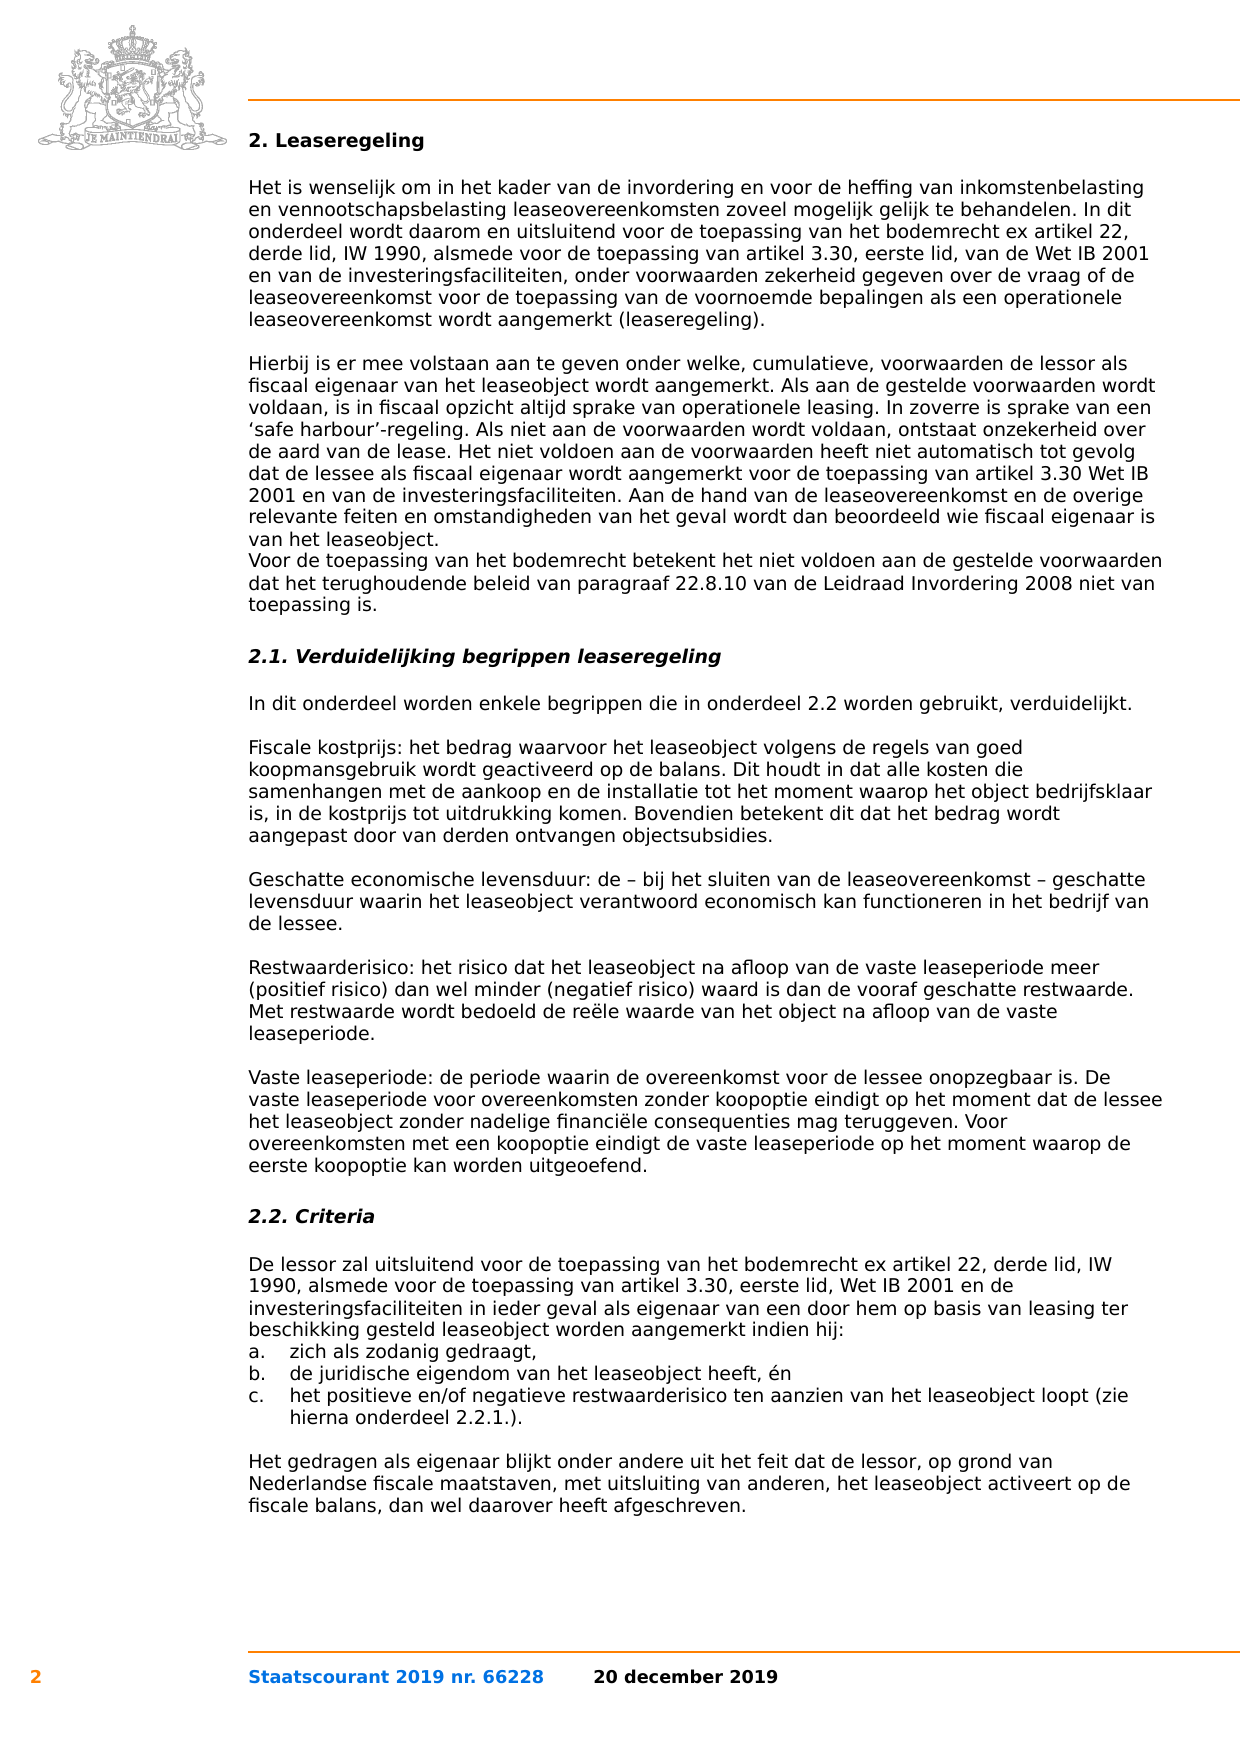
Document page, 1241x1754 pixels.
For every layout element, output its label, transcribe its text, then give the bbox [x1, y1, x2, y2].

text Fiscale kostprijs: het bedrag waarvoor het leaseobject volgens de regels van goed koopmansgebruik wordt geactiveerd op de balans. Dit houdt in dat alle kosten die samenhangen met de aankoop en de installatie tot het moment waarop het object bedrijfsklaar is, in de kostprijs tot uitdrukking komen. Bovendien betekent dit dat het bedrag wordt aangepast door van derden ontvangen objectsubsidies. [248, 737, 1163, 847]
text a. zich als zodanig gedraagt, [248, 1341, 1163, 1363]
text c. het positieve en/of negatieve restwaarderisico ten aanzien van het leaseobject loopt (zie hierna onderdeel 2.2.1.). [248, 1385, 1163, 1429]
text Vaste leaseperiode: de periode waarin de overeenkomst voor de lessee onopzegbaar is. De vaste leaseperiode voor overeenkomsten zonder koopoptie eindigt op het moment dat de lessee het leaseobject zonder nadelige financiële consequenties mag teruggeven. Voor overeenkomsten met een koopoptie eindigt de vaste leaseperiode op het moment waarop de eerste koopoptie kan worden uitgeoefend. [248, 1067, 1163, 1176]
text In dit onderdeel worden enkele begrippen die in onderdeel 2.2 worden gebruikt, verduidelijkt. [248, 693, 1163, 715]
text Hierbij is er mee volstaan aan te geven onder welke, cumulatieve, voorwaarden de lessor als fiscaal eigenaar van het leaseobject wordt aangemerkt. Als aan de gestelde voorwaarden wordt voldaan, is in fiscaal opzicht altijd sprake van operationele leasing. In zoverre is sprake van een ‘safe harbour’-regeling. Als niet aan de voorwaarden wordt voldaan, ontstaat onzekerheid over de aard van de lease. Het niet voldoen aan de voorwaarden heeft niet automatisch tot gevolg dat de lessee als fiscaal eigenaar wordt aangemerkt voor de toepassing van artikel 3.30 Wet IB 2001 en van de investeringsfaciliteiten. Aan de hand van de leaseovereenkomst en de overige relevante feiten en omstandigheden van het geval wordt dan beoordeeld wie fiscaal eigenaar is van het leaseobject. [248, 353, 1163, 550]
text Restwaarderisico: het risico dat het leaseobject na afloop van de vaste leaseperiode meer (positief risico) dan wel minder (negatief risico) waard is dan de vooraf geschatte restwaarde. Met restwaarde wordt bedoeld de reële waarde van het object na afloop van de vaste leaseperiode. [248, 957, 1163, 1045]
text Voor de toepassing van het bodemrecht betekent het niet voldoen aan de gestelde voorwaarden dat het terughoudende beleid van paragraaf 22.8.10 van de Leidraad Invordering 2008 niet van toepassing is. [248, 550, 1163, 616]
subtitle 2.2. Criteria [248, 1206, 1163, 1228]
text De lessor zal uitsluitend voor de toepassing van het bodemrecht ex artikel 22, derde lid, IW 1990, alsmede voor de toepassing van artikel 3.30, eerste lid, Wet IB 2001 en de investeringsfaciliteiten in ieder geval als eigenaar van een door hem op basis van leasing ter beschikking gesteld leaseobject worden aangemerkt indien hij: [248, 1253, 1163, 1341]
subtitle 2. Leaseregeling [248, 130, 1163, 152]
text Het is wenselijk om in het kader van de invordering en voor de heffing van inkomstenbelasting en vennootschapsbelasting leaseovereenkomsten zoveel mogelijk gelijk te behandelen. In dit onderdeel wordt daarom en uitsluitend voor de toepassing van het bodemrecht ex artikel 22, derde lid, IW 1990, alsmede voor de toepassing van artikel 3.30, eerste lid, van de Wet IB 2001 en van de investeringsfaciliteiten, onder voorwaarden zekerheid gegeven over de vraag of de leaseovereenkomst voor de toepassing van de voornoemde bepalingen als een operationele leaseovereenkomst wordt aangemerkt (leaseregeling). [248, 177, 1163, 331]
text Geschatte economische levensduur: de – bij het sluiten van de leaseovereenkomst – geschatte levensduur waarin het leaseobject verantwoord economisch kan functioneren in het bedrijf van de lessee. [248, 869, 1163, 935]
picture [38, 25, 227, 150]
text b. de juridische eigendom van het leaseobject heeft, én [248, 1363, 1163, 1385]
text Het gedragen als eigenaar blijkt onder andere uit het feit dat de lessor, op grond van Nederlandse fiscale maatstaven, met uitsluiting van anderen, het leaseobject activeert op de fiscale balans, dan wel daarover heeft afgeschreven. [248, 1451, 1163, 1517]
subtitle 2.1. Verduidelijking begrippen leaseregeling [248, 646, 1163, 668]
